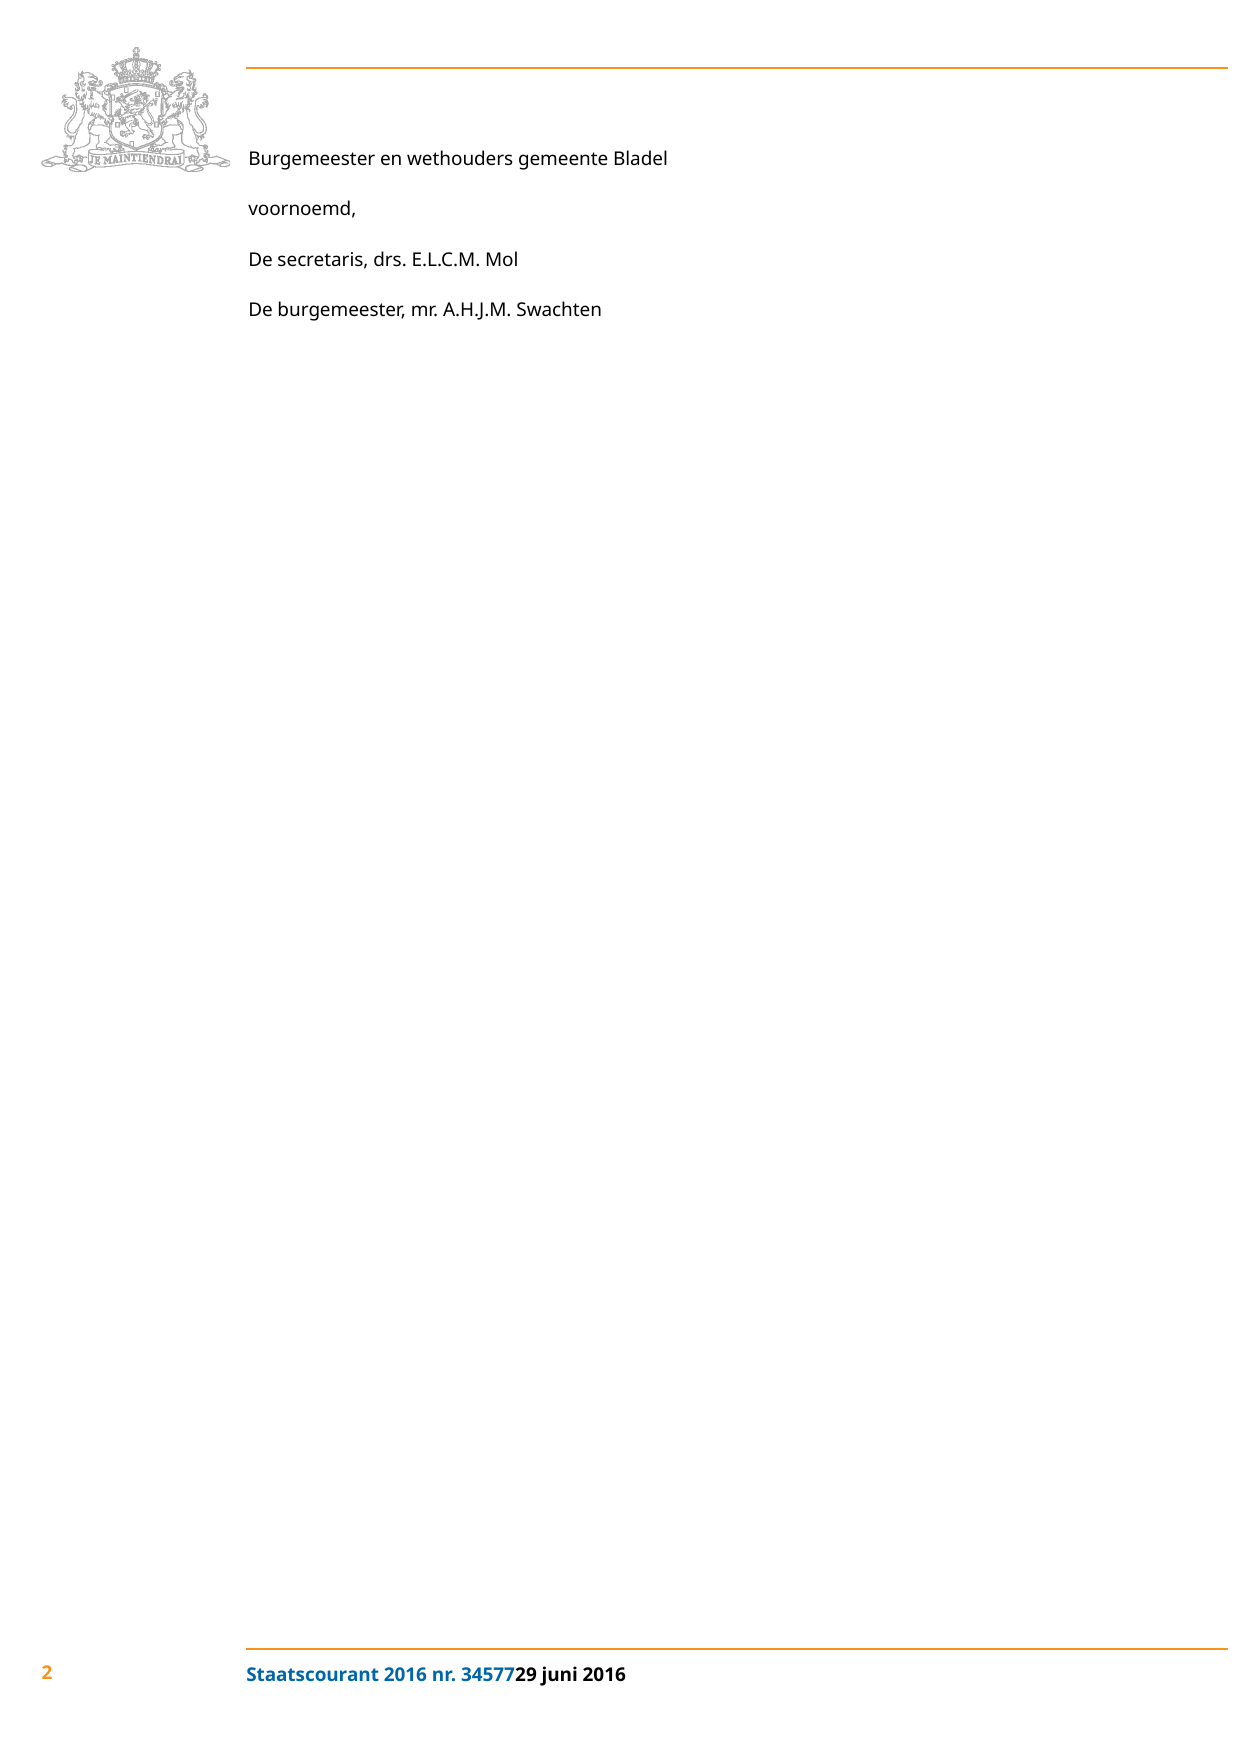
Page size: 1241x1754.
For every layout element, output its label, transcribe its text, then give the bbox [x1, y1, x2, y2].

text De burgemeester, mr. A.H.J.M. Swachten [248, 296, 1152, 322]
text De secretaris, drs. E.L.C.M. Mol [248, 246, 1152, 272]
text Burgemeester en wethouders gemeente Bladel [248, 145, 1152, 171]
text voornoemd, [248, 196, 1152, 221]
picture [41, 47, 231, 172]
